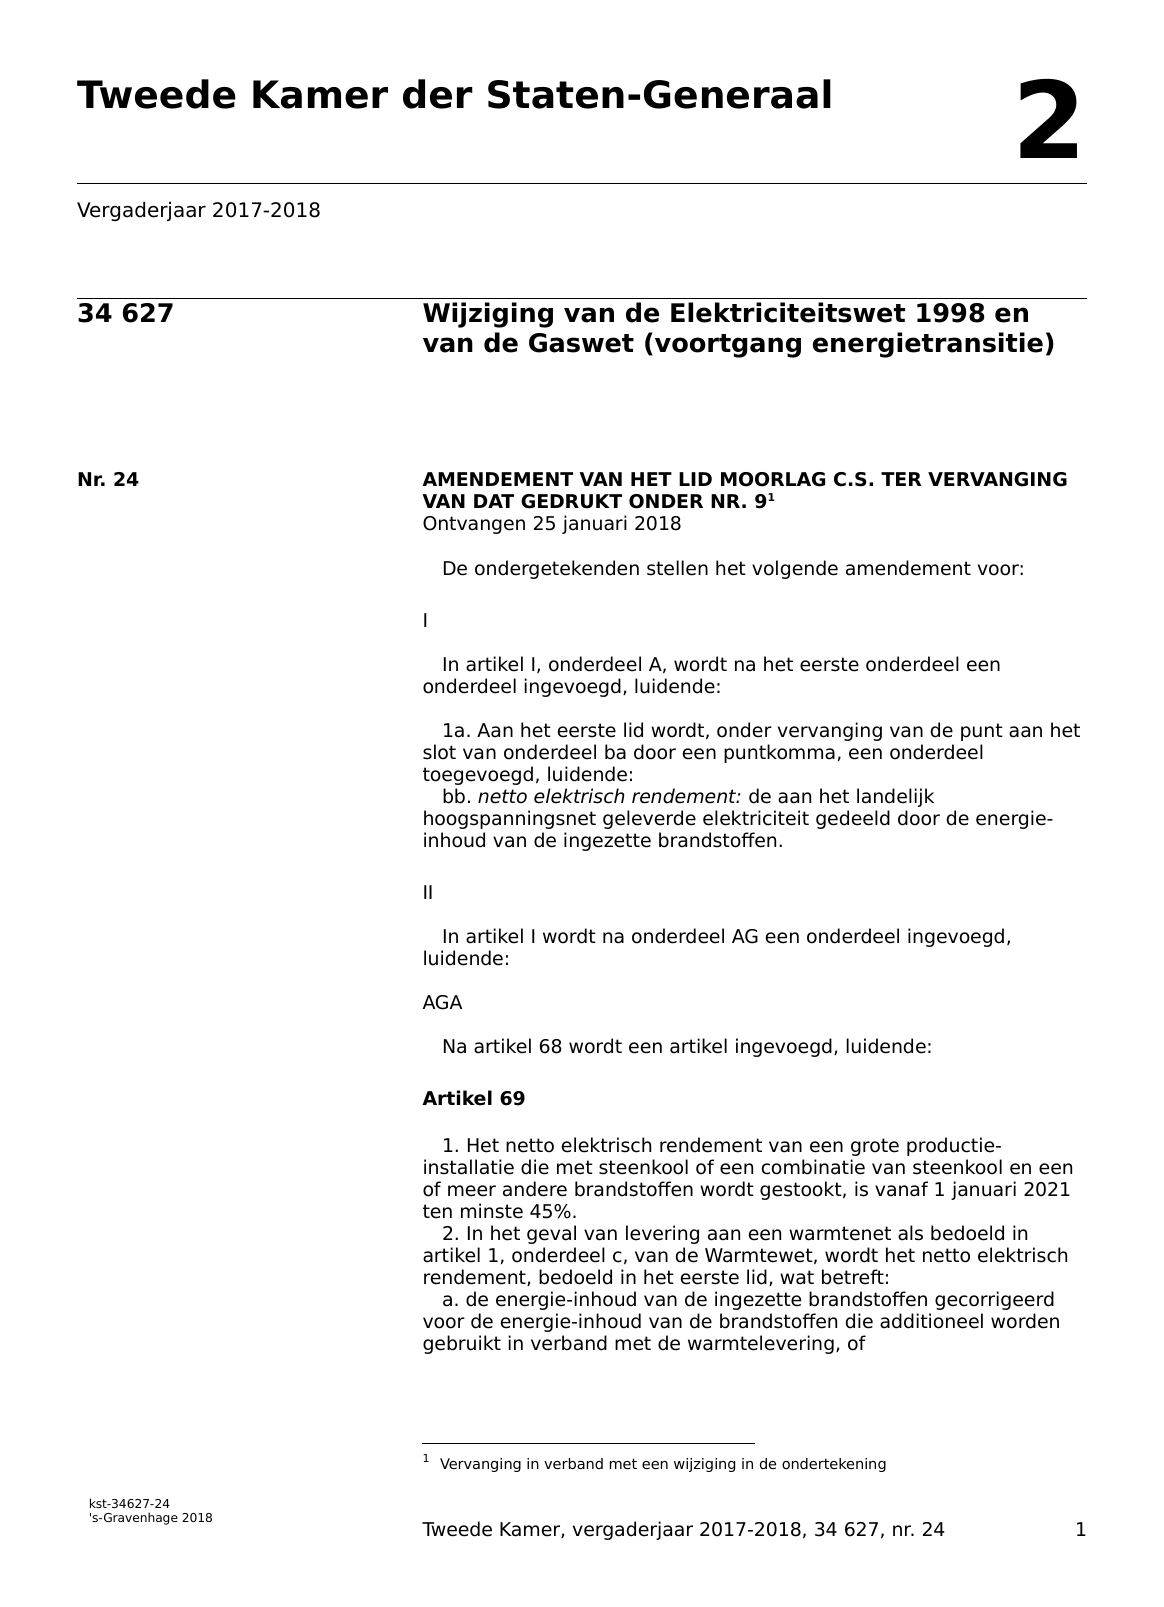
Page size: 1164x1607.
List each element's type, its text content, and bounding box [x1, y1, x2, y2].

text Vervanging in verband met een wijziging in de ondertekening [422, 1452, 1087, 1474]
subtitle 34 627 Wijziging van de Elektriciteitswet 1998 en van de Gaswet (voortgang energietransitie) [77, 299, 1087, 358]
text 1. Het netto elektrisch rendement van een grote productie-installatie die met steenkool of een combinatie van steenkool en een of meer andere brandstoffen wordt gestookt, is vanaf 1 januari 2021 ten minste 45%. [422, 1135, 1087, 1223]
text De ondergetekenden stellen het volgende amendement voor: [422, 557, 1087, 579]
text AGA [422, 992, 1087, 1014]
text 's-Gravenhage 2018 [88, 1511, 323, 1525]
text kst-34627-24 [88, 1497, 323, 1511]
subtitle II [422, 882, 1087, 904]
text 1a. Aan het eerste lid wordt, onder vervanging van de punt aan het slot van onderdeel ba door een puntkomma, een onderdeel toegevoegd, luidende: [422, 720, 1087, 786]
text In artikel I wordt na onderdeel AG een onderdeel ingevoegd, luidende: [422, 926, 1087, 970]
text Ontvangen 25 januari 2018 [422, 513, 1087, 535]
subtitle I [422, 609, 1087, 631]
text a. de energie-inhoud van de ingezette brandstoffen gecorrigeerd voor de energie-inhoud van de brandstoffen die additioneel worden gebruikt in verband met de warmtelevering, of [422, 1289, 1087, 1355]
text In artikel I, onderdeel A, wordt na het eerste onderdeel een onderdeel ingevoegd, luidende: [422, 654, 1087, 698]
table_cell Vergaderjaar 2017-2018 [77, 184, 1087, 298]
table_header Tweede Kamer der Staten-Generaal [77, 59, 886, 183]
text 2. In het geval van levering aan een warmtenet als bedoeld in artikel 1, onderdeel c, van de Warmtewet, wordt het netto elektrisch rendement, bedoeld in het eerste lid, wat betreft: [422, 1223, 1087, 1289]
table_header 2 [886, 59, 1087, 183]
subtitle Nr. 24 AMENDEMENT VAN HET LID MOORLAG C.S. TER VERVANGING VAN DAT GEDRUKT ONDER NR. 9 [77, 469, 1087, 513]
text Na artikel 68 wordt een artikel ingevoegd, luidende: [422, 1036, 1087, 1058]
subtitle Artikel 69 [422, 1088, 1087, 1110]
text bb. netto elektrisch rendement: de aan het landelijk hoogspanningsnet geleverde elektriciteit gedeeld door de energie-inhoud van de ingezette brandstoffen. [422, 786, 1087, 852]
